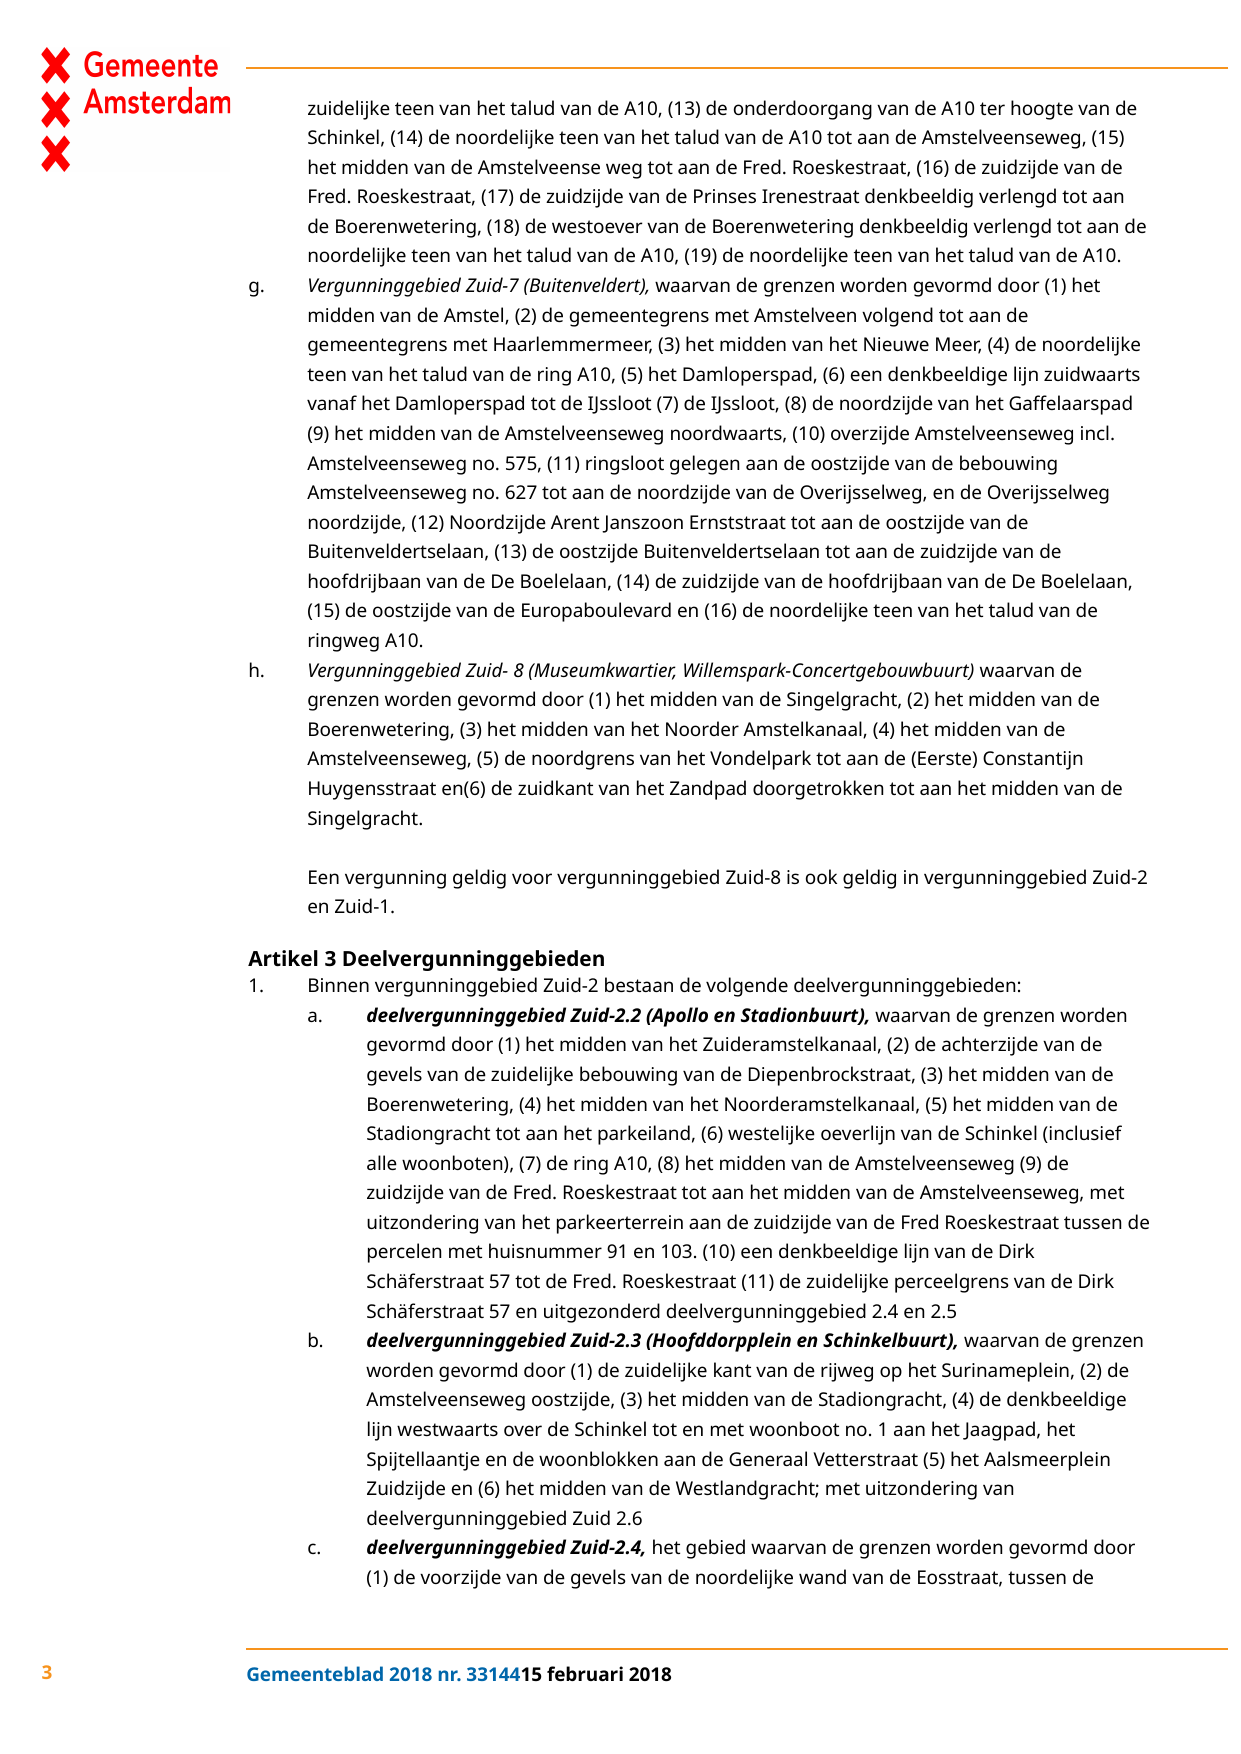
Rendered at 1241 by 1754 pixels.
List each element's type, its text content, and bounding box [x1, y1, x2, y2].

picture [41, 47, 231, 172]
list deelvergunninggebied Zuid-2.3 (Hoofddorpplein en Schinkelbuurt), waarvan de grenzen worden gevormd door (1) de zuidelijke kant van de rijweg op het Surinameplein, (2) de Amstelveenseweg oostzijde, (3) het midden van de Stadiongracht, (4) de denkbeeldige lijn westwaarts over de Schinkel tot en met woonboot no. 1 aan het Jaagpad, het Spijtellaantje en de woonblokken aan de Generaal Vetterstraat (5) het Aalsmeerplein Zuidzijde en (6) het midden van de Westlandgracht; met uitzondering van deelvergunninggebied Zuid 2.6 [307, 1327, 1152, 1531]
list Vergunninggebied Zuid- 8 (Museumkwartier, Willemspark-Concertgebouwbuurt) waarvan de grenzen worden gevormd door (1) het midden van de Singelgracht, (2) het midden van de Boerenwetering, (3) het midden van het Noorder Amstelkanaal, (4) het midden van de Amstelveenseweg, (5) de noordgrens van het Vondelpark tot aan de (Eerste) Constantijn Huygensstraat en(6) de zuidkant van het Zandpad doorgetrokken tot aan het midden van de Singelgracht. [248, 657, 1152, 831]
list zuidelijke teen van het talud van de A10, (13) de onderdoorgang van de A10 ter hoogte van de Schinkel, (14) de noordelijke teen van het talud van de A10 tot aan de Amstelveenseweg, (15) het midden van de Amstelveense weg tot aan de Fred. Roeskestraat, (16) de zuidzijde van de Fred. Roeskestraat, (17) de zuidzijde van de Prinses Irenestraat denkbeeldig verlengd tot aan de Boerenwetering, (18) de westoever van de Boerenwetering denkbeeldig verlengd tot aan de noordelijke teen van het talud van de A10, (19) de noordelijke teen van het talud van de A10. [248, 95, 1152, 268]
list Vergunninggebied Zuid-7 (Buitenveldert), waarvan de grenzen worden gevormd door (1) het midden van de Amstel, (2) de gemeentegrens met Amstelveen volgend tot aan de gemeentegrens met Haarlemmermeer, (3) het midden van het Nieuwe Meer, (4) de noordelijke teen van het talud van de ring A10, (5) het Damloperspad, (6) een denkbeeldige lijn zuidwaarts vanaf het Damloperspad tot de IJssloot (7) de IJssloot, (8) de noordzijde van het Gaffelaarspad (9) het midden van de Amstelveenseweg noordwaarts, (10) overzijde Amstelveenseweg incl. Amstelveenseweg no. 575, (11) ringsloot gelegen aan de oostzijde van de bebouwing Amstelveenseweg no. 627 tot aan de noordzijde van de Overijsselweg, en de Overijsselweg noordzijde, (12) Noordzijde Arent Janszoon Ernststraat tot aan de oostzijde van de Buitenveldertselaan, (13) de oostzijde Buitenveldertselaan tot aan de zuidzijde van de hoofdrijbaan van de De Boelelaan, (14) de zuidzijde van de hoofdrijbaan van de De Boelelaan, (15) de oostzijde van de Europaboulevard en (16) de noordelijke teen van het talud van de ringweg A10. [248, 272, 1152, 653]
text Artikel 3 Deelvergunninggebieden [248, 944, 1152, 972]
list deelvergunninggebied Zuid-2.4, het gebied waarvan de grenzen worden gevormd door (1) de voorzijde van de gevels van de noordelijke wand van de Eosstraat, tussen de [307, 1534, 1152, 1590]
list Een vergunning geldig voor vergunninggebied Zuid-8 is ook geldig in vergunninggebied Zuid-2 en Zuid-1. [248, 864, 1152, 919]
list deelvergunninggebied Zuid-2.2 (Apollo en Stadionbuurt), waarvan de grenzen worden gevormd door (1) het midden van het Zuideramstelkanaal, (2) de achterzijde van de gevels van de zuidelijke bebouwing van de Diepenbrockstraat, (3) het midden van de Boerenwetering, (4) het midden van het Noorderamstelkanaal, (5) het midden van de Stadiongracht tot aan het parkeiland, (6) westelijke oeverlijn van de Schinkel (inclusief alle woonboten), (7) de ring A10, (8) het midden van de Amstelveenseweg (9) de zuidzijde van de Fred. Roeskestraat tot aan het midden van de Amstelveenseweg, met uitzondering van het parkeerterrein aan de zuidzijde van de Fred Roeskestraat tussen de percelen met huisnummer 91 en 103. (10) een denkbeeldige lijn van de Dirk Schäferstraat 57 tot de Fred. Roeskestraat (11) de zuidelijke perceelgrens van de Dirk Schäferstraat 57 en uitgezonderd deelvergunninggebied 2.4 en 2.5 [307, 1002, 1152, 1323]
list Binnen vergunninggebied Zuid-2 bestaan de volgende deelvergunninggebieden: [248, 972, 1152, 998]
